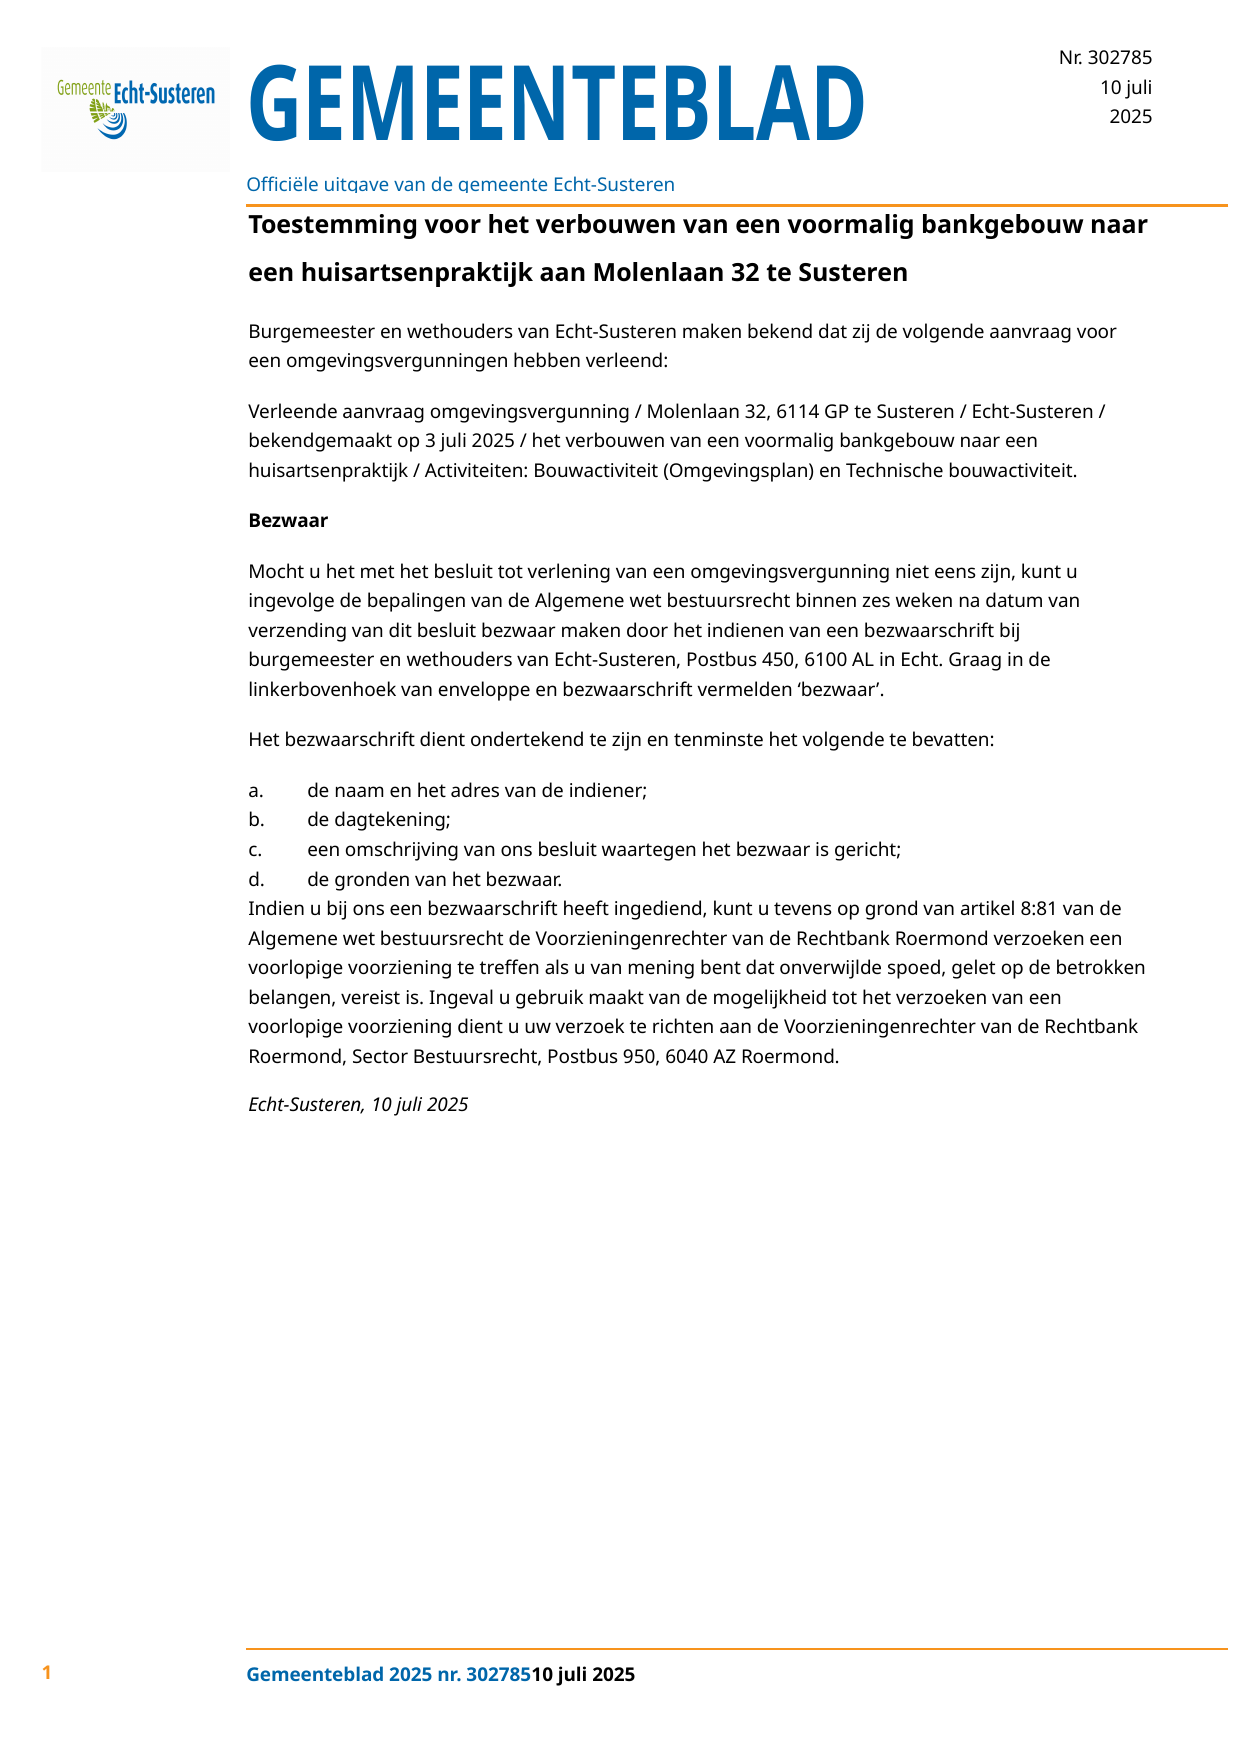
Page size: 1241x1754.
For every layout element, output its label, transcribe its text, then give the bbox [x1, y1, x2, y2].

text Toestemming voor het verbouwen van een voormalig bankgebouw naar een huisartsenpraktijk aan Molenlaan 32 te Susteren [248, 207, 1152, 288]
list de gronden van het bezwaar. [248, 866, 1152, 892]
list de dagtekening; [248, 807, 1152, 832]
text Echt-Susteren, 10 juli 2025 [248, 1091, 1152, 1117]
text Burgemeester en wethouders van Echt-Susteren maken bekend dat zij de volgende aanvraag voor een omgevingsvergunningen hebben verleend: [248, 318, 1152, 373]
list een omschrijving van ons besluit waartegen het bezwaar is gericht; [248, 836, 1152, 862]
text Mocht u het met het besluit tot verlening van een omgevingsvergunning niet eens zijn, kunt u ingevolge de bepalingen van de Algemene wet bestuursrecht binnen zes weken na datum van verzending van dit besluit bezwaar maken door het indienen van een bezwaarschrift bij burgemeester en wethouders van Echt-Susteren, Postbus 450, 6100 AL in Echt. Graag in de linkerbovenhoek van enveloppe en bezwaarschrift vermelden ‘bezwaar’. [248, 558, 1152, 702]
list de naam en het adres van de indiener; [248, 777, 1152, 803]
text Bezwaar [248, 507, 1152, 533]
picture [41, 47, 231, 172]
text Indien u bij ons een bezwaarschrift heeft ingediend, kunt u tevens op grond van artikel 8:81 van de Algemene wet bestuursrecht de Voorzieningenrechter van de Rechtbank Roermond verzoeken een voorlopige voorziening te treffen als u van mening bent dat onverwijlde spoed, gelet op de betrokken belangen, vereist is. Ingeval u gebruik maakt van de mogelijkheid tot het verzoeken van een voorlopige voorziening dient u uw verzoek te richten aan de Voorzieningenrechter van de Rechtbank Roermond, Sector Bestuursrecht, Postbus 950, 6040 AZ Roermond. [248, 895, 1152, 1069]
text Het bezwaarschrift dient ondertekend te zijn en tenminste het volgende te bevatten: [248, 727, 1152, 752]
text Verleende aanvraag omgevingsvergunning / Molenlaan 32, 6114 GP te Susteren / Echt-Susteren / bekendgemaakt op 3 juli 2025 / het verbouwen van een voormalig bankgebouw naar een huisartsenpraktijk / Activiteiten: Bouwactiviteit (Omgevingsplan) en Technische bouwactiviteit. [248, 398, 1152, 483]
